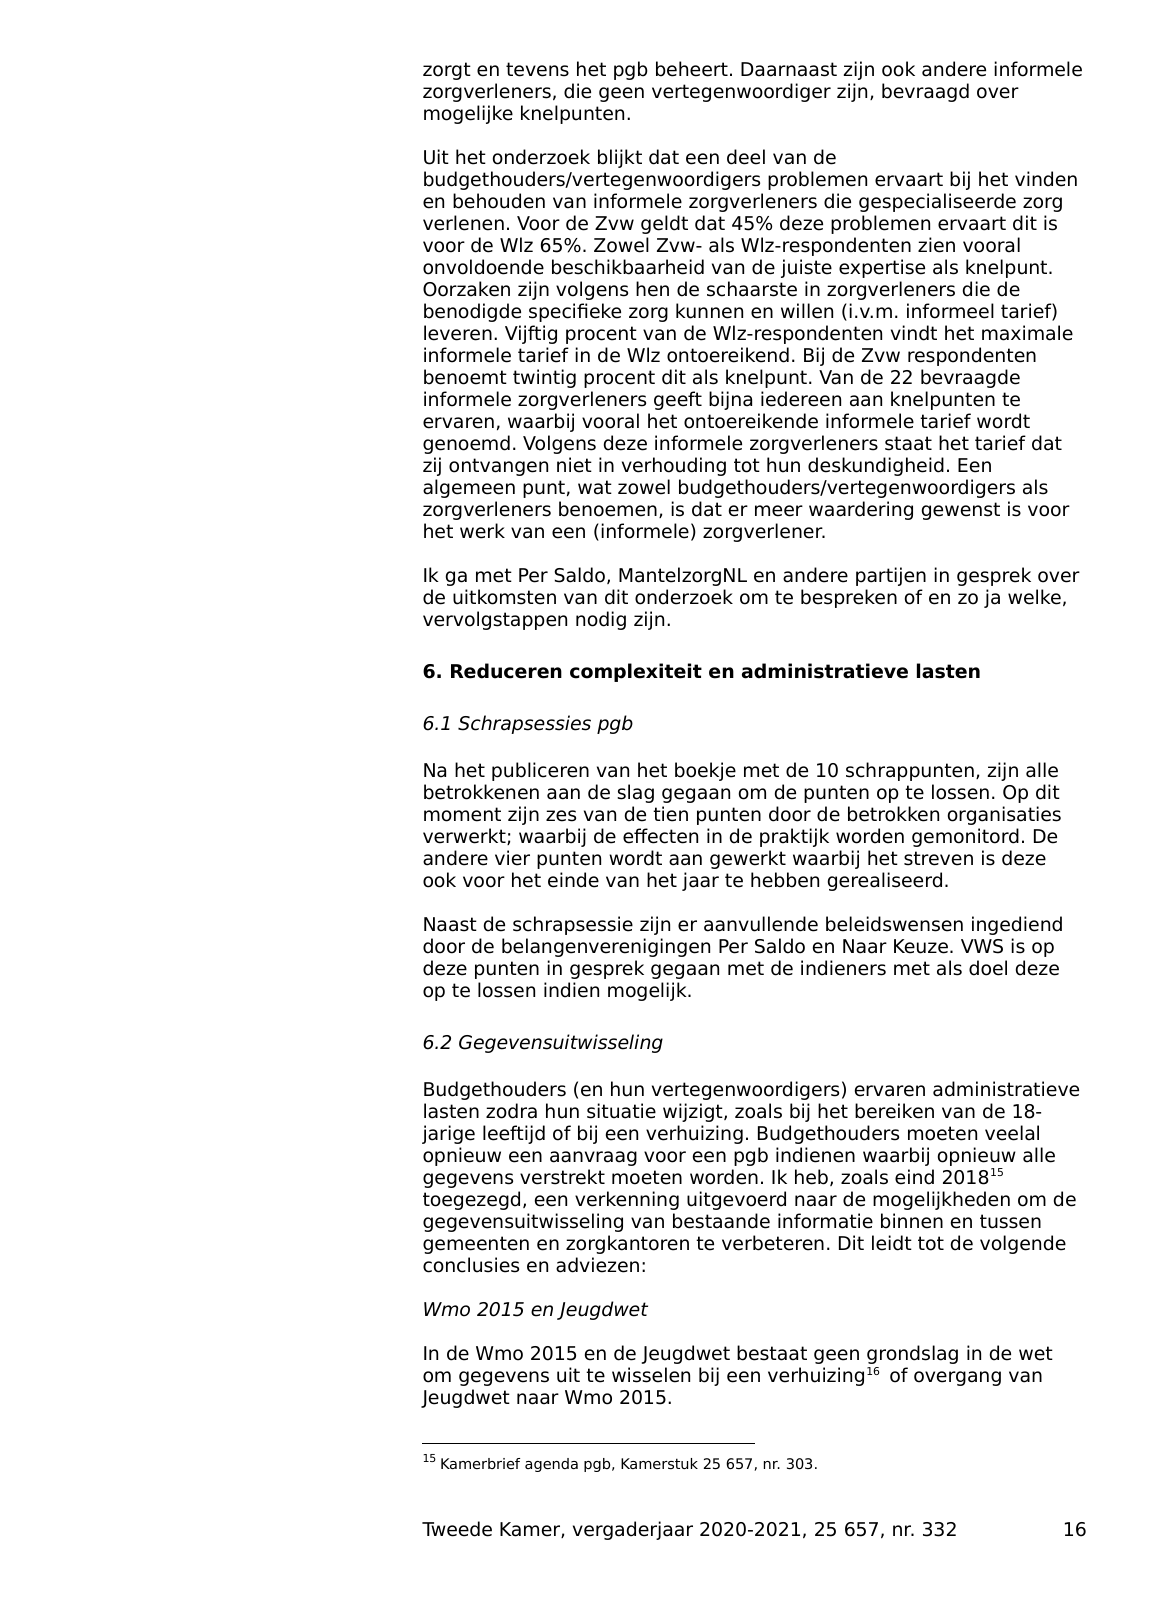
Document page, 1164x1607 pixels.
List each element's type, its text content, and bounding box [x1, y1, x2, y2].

text In de Wmo 2015 en de Jeugdwet bestaat geen grondslag in de wet om gegevens uit te wisselen bij een verhuizing of overgang van Jeugdwet naar Wmo 2015. [422, 1343, 1087, 1409]
text Budgethouders (en hun vertegenwoordigers) ervaren administratieve lasten zodra hun situatie wijzigt, zoals bij het bereiken van de 18-jarige leeftijd of bij een verhuizing. Budgethouders moeten veelal opnieuw een aanvraag voor een pgb indienen waarbij opnieuw alle gegevens verstrekt moeten worden. Ik heb, zoals eind 2018 toegezegd, een verkenning uitgevoerd naar de mogelijkheden om de gegevensuitwisseling van bestaande informatie binnen en tussen gemeenten en zorgkantoren te verbeteren. Dit leidt tot de volgende conclusies en adviezen: [422, 1079, 1087, 1277]
text Naast de schrapsessie zijn er aanvullende beleidswensen ingediend door de belangenverenigingen Per Saldo en Naar Keuze. VWS is op deze punten in gesprek gegaan met de indieners met als doel deze op te lossen indien mogelijk. [422, 914, 1087, 1002]
text zorgt en tevens het pgb beheert. Daarnaast zijn ook andere informele zorgverleners, die geen vertegenwoordiger zijn, bevraagd over mogelijke knelpunten. [422, 59, 1087, 125]
text Kamerbrief agenda pgb, Kamerstuk 25 657, nr. 303. [422, 1452, 1087, 1474]
text Na het publiceren van het boekje met de 10 schrappunten, zijn alle betrokkenen aan de slag gegaan om de punten op te lossen. Op dit moment zijn zes van de tien punten door de betrokken organisaties verwerkt; waarbij de effecten in de praktijk worden gemonitord. De andere vier punten wordt aan gewerkt waarbij het streven is deze ook voor het einde van het jaar te hebben gerealiseerd. [422, 760, 1087, 892]
subtitle Wmo 2015 en Jeugdwet [422, 1299, 1087, 1321]
subtitle 6.1 Schrapsessies pgb [422, 713, 1087, 735]
text Uit het onderzoek blijkt dat een deel van de budgethouders/vertegenwoordigers problemen ervaart bij het vinden en behouden van informele zorgverleners die gespecialiseerde zorg verlenen. Voor de Zvw geldt dat 45% deze problemen ervaart dit is voor de Wlz 65%. Zowel Zvw- als Wlz-respondenten zien vooral onvoldoende beschikbaarheid van de juiste expertise als knelpunt. Oorzaken zijn volgens hen de schaarste in zorgverleners die de benodigde specifieke zorg kunnen en willen (i.v.m. informeel tarief) leveren. Vijftig procent van de Wlz-respondenten vindt het maximale informele tarief in de Wlz ontoereikend. Bij de Zvw respondenten benoemt twintig procent dit als knelpunt. Van de 22 bevraagde informele zorgverleners geeft bijna iedereen aan knelpunten te ervaren, waarbij vooral het ontoereikende informele tarief wordt genoemd. Volgens deze informele zorgverleners staat het tarief dat zij ontvangen niet in verhouding tot hun deskundigheid. Een algemeen punt, wat zowel budgethouders/vertegenwoordigers als zorgverleners benoemen, is dat er meer waardering gewenst is voor het werk van een (informele) zorgverlener. [422, 147, 1087, 543]
subtitle 6. Reduceren complexiteit en administratieve lasten [422, 661, 1087, 683]
text Ik ga met Per Saldo, MantelzorgNL en andere partijen in gesprek over de uitkomsten van dit onderzoek om te bespreken of en zo ja welke, vervolgstappen nodig zijn. [422, 565, 1087, 631]
subtitle 6.2 Gegevensuitwisseling [422, 1032, 1087, 1054]
